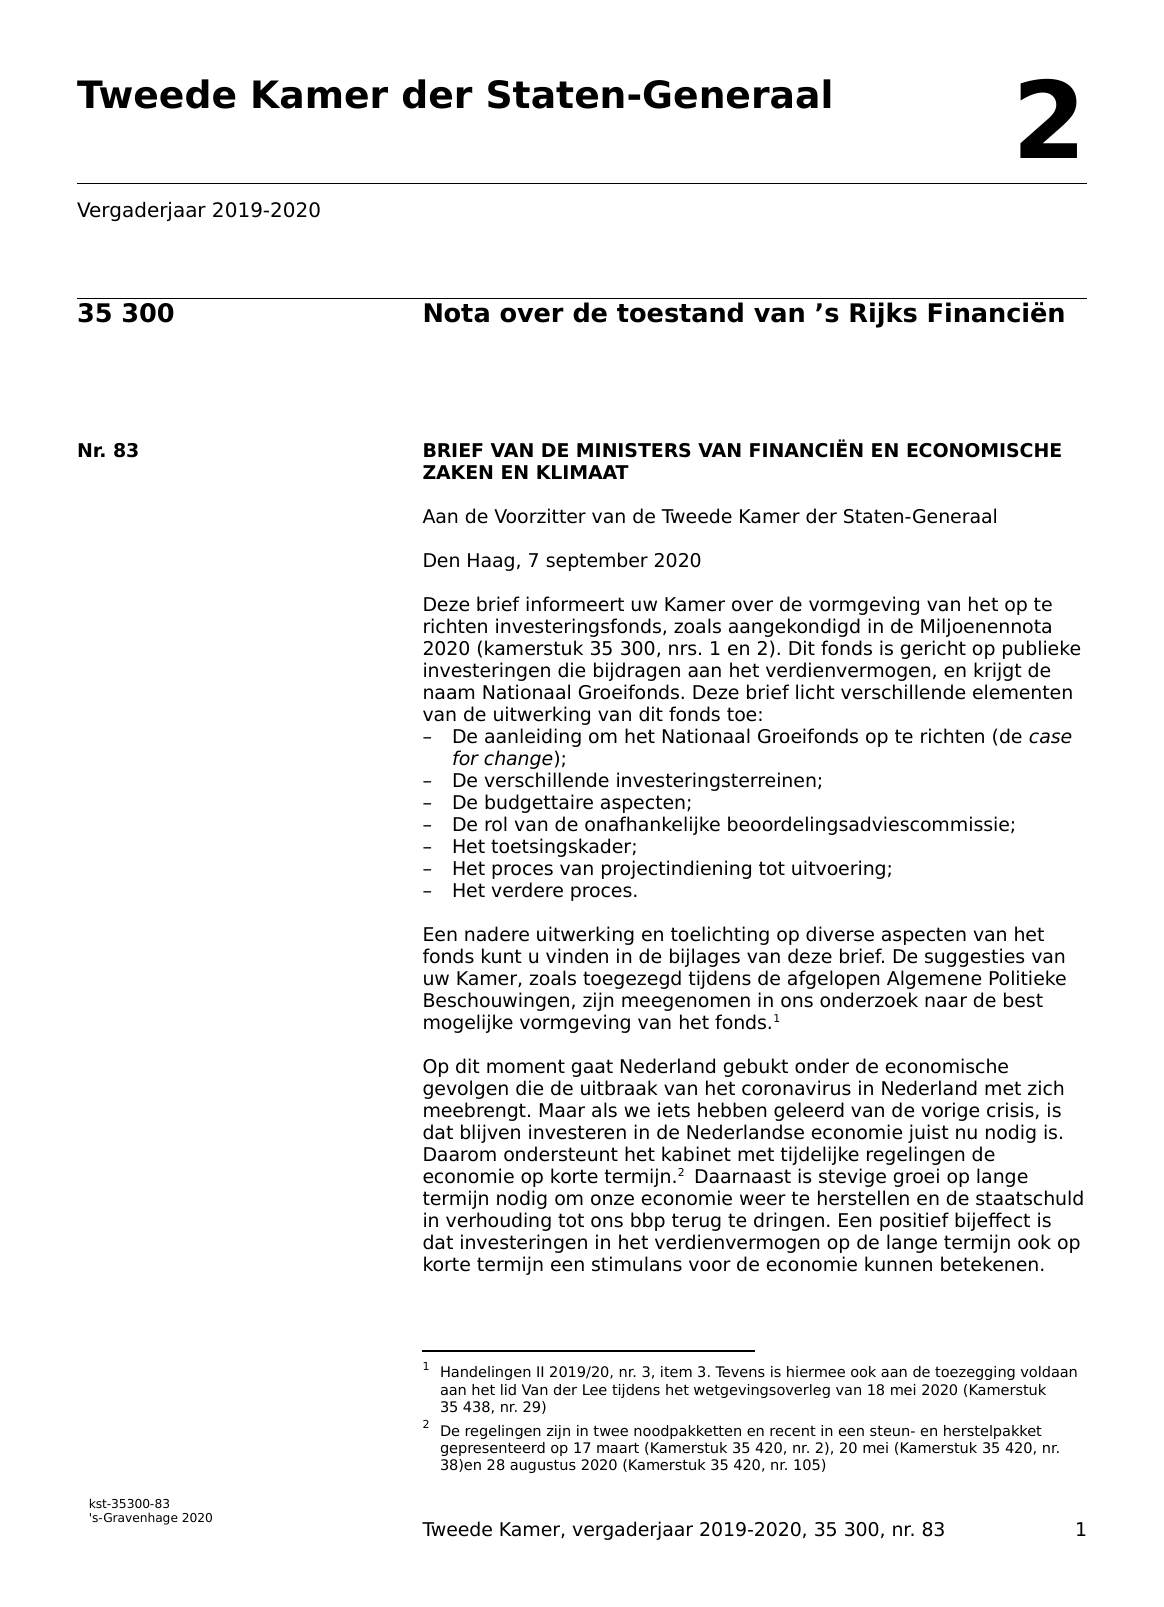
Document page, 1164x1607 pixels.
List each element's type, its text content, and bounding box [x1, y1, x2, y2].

text – De verschillende investeringsterreinen; [422, 770, 1087, 792]
text Den Haag, 7 september 2020 [422, 550, 1087, 572]
table_header Tweede Kamer der Staten-Generaal [77, 59, 886, 183]
table_cell Vergaderjaar 2019-2020 [77, 184, 1087, 298]
text Aan de Voorzitter van de Tweede Kamer der Staten-Generaal [422, 506, 1087, 528]
text – Het proces van projectindiening tot uitvoering; [422, 858, 1087, 880]
text – De rol van de onafhankelijke beoordelingsadviescommissie; [422, 814, 1087, 836]
text – Het verdere proces. [422, 880, 1087, 902]
subtitle 35 300 Nota over de toestand van ’s Rijks Financiën [77, 299, 1087, 329]
text – De budgettaire aspecten; [422, 792, 1087, 814]
text Handelingen II 2019/20, nr. 3, item 3. Tevens is hiermee ook aan de toezegging voldaan aan het lid Van der Lee tijdens het wetgevingsoverleg van 18 mei 2020 (Kamerstuk 35 438, nr. 29) [422, 1360, 1087, 1416]
text Deze brief informeert uw Kamer over de vormgeving van het op te richten investeringsfonds, zoals aangekondigd in de Miljoenennota 2020 (kamerstuk 35 300, nrs. 1 en 2). Dit fonds is gericht op publieke investeringen die bijdragen aan het verdienvermogen, en krijgt de naam Nationaal Groeifonds. Deze brief licht verschillende elementen van de uitwerking van dit fonds toe: [422, 594, 1087, 726]
text Op dit moment gaat Nederland gebukt onder de economische gevolgen die de uitbraak van het coronavirus in Nederland met zich meebrengt. Maar als we iets hebben geleerd van de vorige crisis, is dat blijven investeren in de Nederlandse economie juist nu nodig is. Daarom ondersteunt het kabinet met tijdelijke regelingen de economie op korte termijn. Daarnaast is stevige groei op lange termijn nodig om onze economie weer te herstellen en de staatschuld in verhouding tot ons bbp terug te dringen. Een positief bijeffect is dat investeringen in het verdienvermogen op de lange termijn ook op korte termijn een stimulans voor de economie kunnen betekenen. [422, 1056, 1087, 1276]
text – De aanleiding om het Nationaal Groeifonds op te richten (de case for change); [422, 726, 1087, 770]
table_header 2 [886, 59, 1087, 183]
text Een nadere uitwerking en toelichting op diverse aspecten van het fonds kunt u vinden in de bijlages van deze brief. De suggesties van uw Kamer, zoals toegezegd tijdens de afgelopen Algemene Politieke Beschouwingen, zijn meegenomen in ons onderzoek naar de best mogelijke vormgeving van het fonds. [422, 924, 1087, 1034]
text – Het toetsingskader; [422, 836, 1087, 858]
text 's-Gravenhage 2020 [88, 1511, 323, 1525]
subtitle Nr. 83 BRIEF VAN DE MINISTERS VAN FINANCIËN EN ECONOMISCHE ZAKEN EN KLIMAAT [77, 440, 1087, 484]
text De regelingen zijn in twee noodpakketten en recent in een steun- en herstelpakket gepresenteerd op 17 maart (Kamerstuk 35 420, nr. 2), 20 mei (Kamerstuk 35 420, nr. 38)en 28 augustus 2020 (Kamerstuk 35 420, nr. 105) [422, 1418, 1087, 1474]
text kst-35300-83 [88, 1497, 323, 1511]
